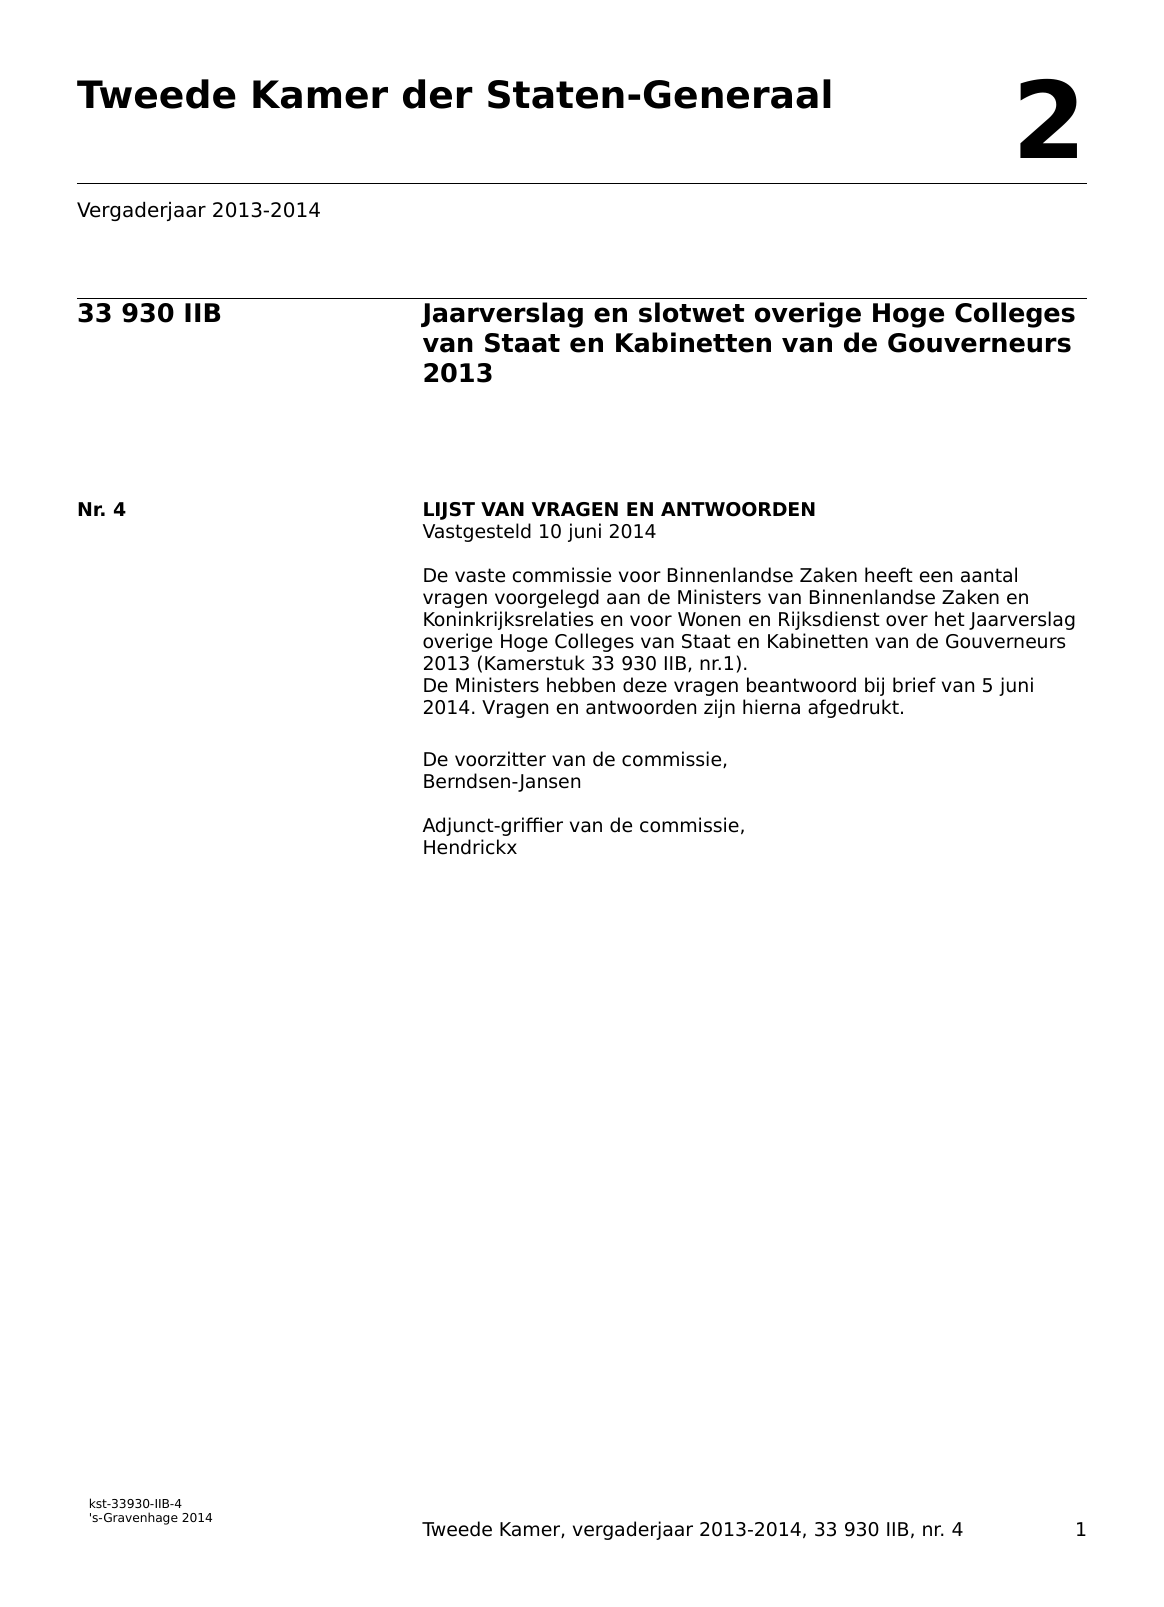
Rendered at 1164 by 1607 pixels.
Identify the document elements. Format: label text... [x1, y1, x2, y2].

text De Ministers hebben deze vragen beantwoord bij brief van 5 juni 2014. Vragen en antwoorden zijn hierna afgedrukt. [422, 675, 1087, 719]
text De vaste commissie voor Binnenlandse Zaken heeft een aantal vragen voorgelegd aan de Ministers van Binnenlandse Zaken en Koninkrijksrelaties en voor Wonen en Rijksdienst over het Jaarverslag overige Hoge Colleges van Staat en Kabinetten van de Gouverneurs 2013 (Kamerstuk 33 930 IIB, nr.1). [422, 565, 1087, 675]
table_header Tweede Kamer der Staten-Generaal [77, 59, 886, 183]
text Vastgesteld 10 juni 2014 [422, 521, 1087, 543]
text 's-Gravenhage 2014 [88, 1511, 323, 1525]
subtitle 33 930 IIB Jaarverslag en slotwet overige Hoge Colleges van Staat en Kabinetten van de Gouverneurs 2013 [77, 299, 1087, 388]
table_header 2 [886, 59, 1087, 183]
table_cell Vergaderjaar 2013-2014 [77, 184, 1087, 298]
text De voorzitter van de commissie, Berndsen-Jansen [422, 749, 1087, 793]
subtitle Nr. 4 LIJST VAN VRAGEN EN ANTWOORDEN [77, 499, 1087, 521]
text Adjunct-griffier van de commissie, Hendrickx [422, 815, 1087, 859]
text kst-33930-IIB-4 [88, 1497, 323, 1511]
